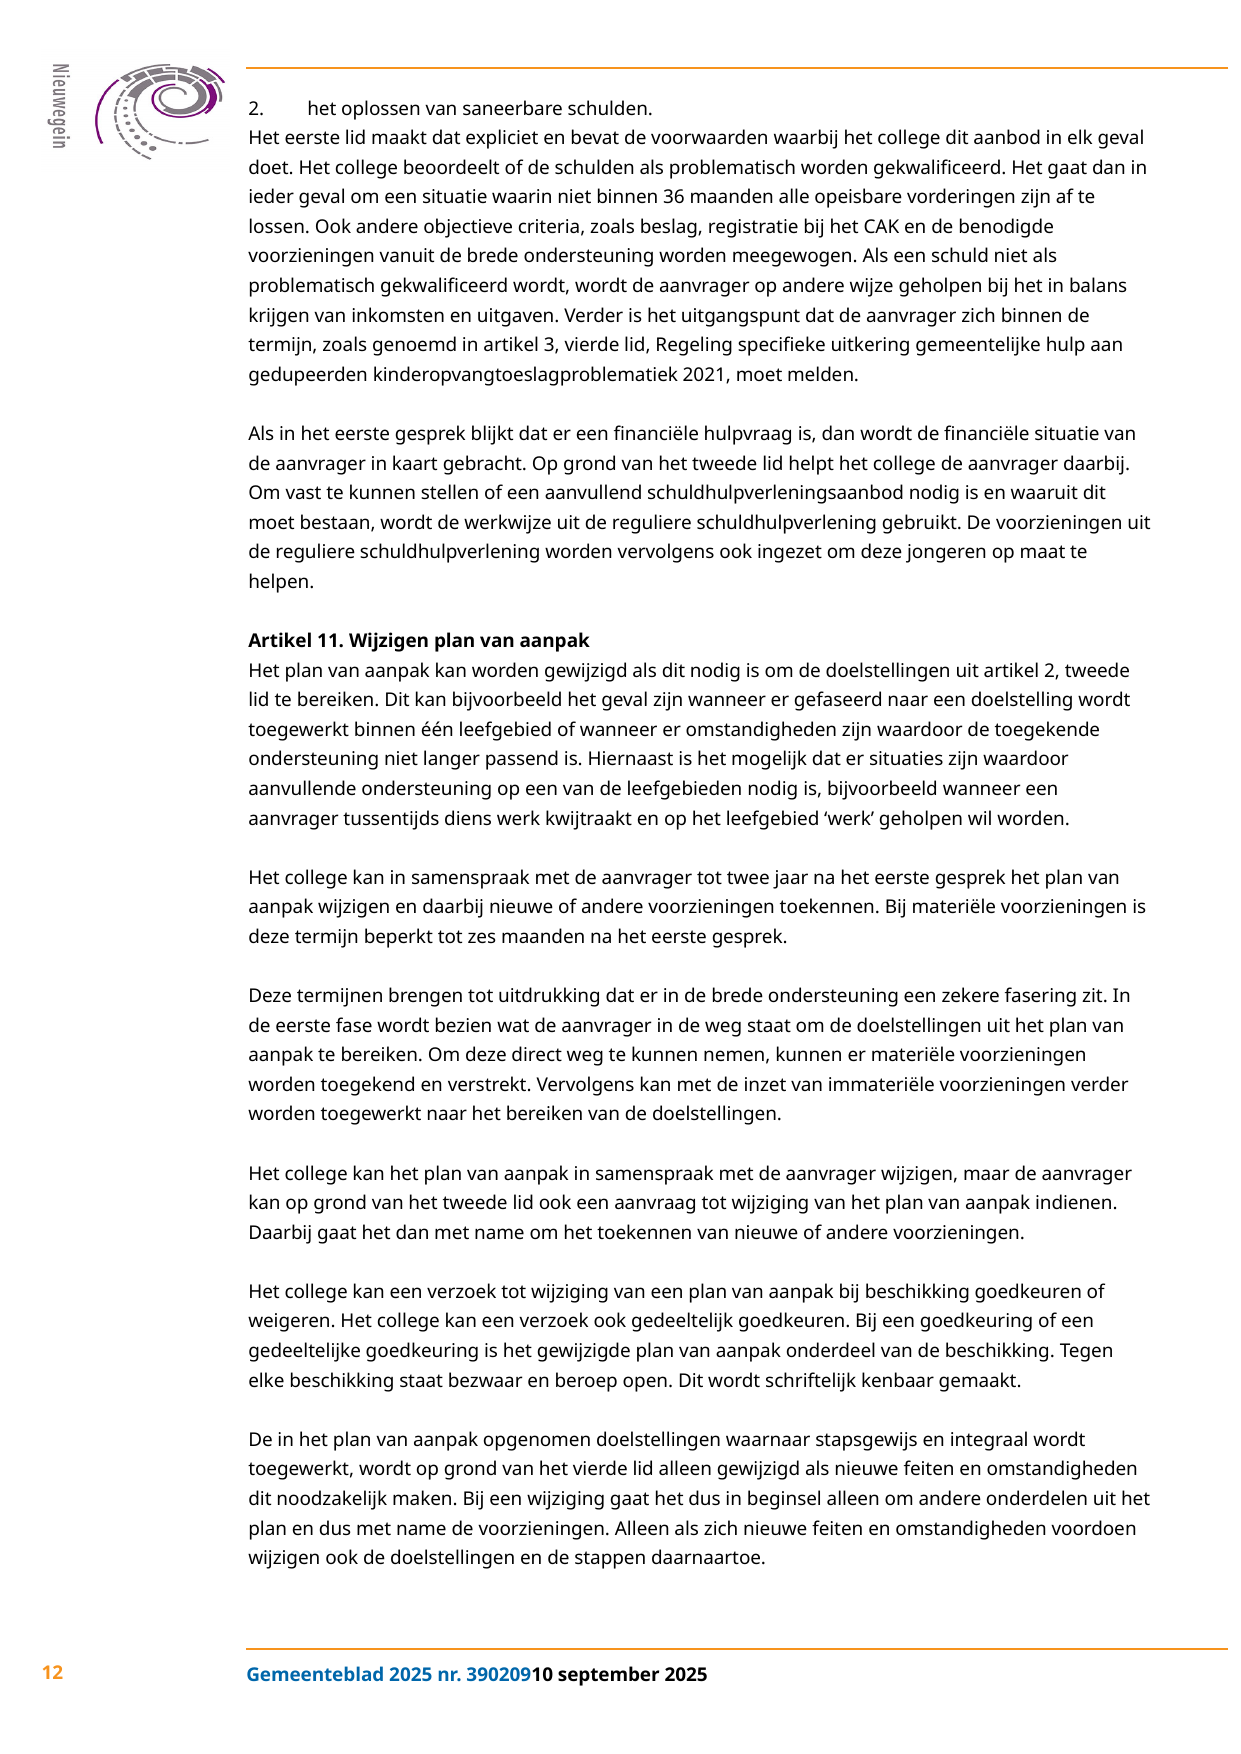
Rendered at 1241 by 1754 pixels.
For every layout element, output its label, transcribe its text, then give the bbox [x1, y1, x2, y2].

text Het college kan in samenspraak met de aanvrager tot twee jaar na het eerste gesprek het plan van aanpak wijzigen en daarbij nieuwe of andere voorzieningen toekennen. Bij materiële voorzieningen is deze termijn beperkt tot zes maanden na het eerste gesprek. [248, 864, 1152, 949]
list het oplossen van saneerbare schulden. [248, 95, 1152, 121]
text Als in het eerste gesprek blijkt dat er een financiële hulpvraag is, dan wordt de financiële situatie van de aanvrager in kaart gebracht. Op grond van het tweede lid helpt het college de aanvrager daarbij. Om vast te kunnen stellen of een aanvullend schuldhulpverleningsaanbod nodig is en waaruit dit moet bestaan, wordt de werkwijze uit de reguliere schuldhulpverlening gebruikt. De voorzieningen uit de reguliere schuldhulpverlening worden vervolgens ook ingezet om deze jongeren op maat te helpen. [248, 420, 1152, 594]
text Het college kan een verzoek tot wijziging van een plan van aanpak bij beschikking goedkeuren of weigeren. Het college kan een verzoek ook gedeeltelijk goedkeuren. Bij een goedkeuring of een gedeeltelijke goedkeuring is het gewijzigde plan van aanpak onderdeel van de beschikking. Tegen elke beschikking staat bezwaar en beroep open. Dit wordt schriftelijk kenbaar gemaakt. [248, 1278, 1152, 1393]
text Het plan van aanpak kan worden gewijzigd als dit nodig is om de doelstellingen uit artikel 2, tweede lid te bereiken. Dit kan bijvoorbeeld het geval zijn wanneer er gefaseerd naar een doelstelling wordt toegewerkt binnen één leefgebied of wanneer er omstandigheden zijn waardoor de toegekende ondersteuning niet langer passend is. Hiernaast is het mogelijk dat er situaties zijn waardoor aanvullende ondersteuning op een van de leefgebieden nodig is, bijvoorbeeld wanneer een aanvrager tussentijds diens werk kwijtraakt en op het leefgebied ‘werk’ geholpen wil worden. [248, 657, 1152, 831]
text Het eerste lid maakt dat expliciet en bevat de voorwaarden waarbij het college dit aanbod in elk geval doet. Het college beoordeelt of de schulden als problematisch worden gekwalificeerd. Het gaat dan in ieder geval om een situatie waarin niet binnen 36 maanden alle opeisbare vorderingen zijn af te lossen. Ook andere objectieve criteria, zoals beslag, registratie bij het CAK en de benodigde voorzieningen vanuit de brede ondersteuning worden meegewogen. Als een schuld niet als problematisch gekwalificeerd wordt, wordt de aanvrager op andere wijze geholpen bij het in balans krijgen van inkomsten en uitgaven. Verder is het uitgangspunt dat de aanvrager zich binnen de termijn, zoals genoemd in artikel 3, vierde lid, Regeling specifieke uitkering gemeentelijke hulp aan gedupeerden kinderopvangtoeslagproblematiek 2021, moet melden. [248, 124, 1152, 387]
picture [41, 47, 231, 172]
text Het college kan het plan van aanpak in samenspraak met de aanvrager wijzigen, maar de aanvrager kan op grond van het tweede lid ook een aanvraag tot wijziging van het plan van aanpak indienen. Daarbij gaat het dan met name om het toekennen van nieuwe of andere voorzieningen. [248, 1160, 1152, 1245]
text Deze termijnen brengen tot uitdrukking dat er in de brede ondersteuning een zekere fasering zit. In de eerste fase wordt bezien wat de aanvrager in de weg staat om de doelstellingen uit het plan van aanpak te bereiken. Om deze direct weg te kunnen nemen, kunnen er materiële voorzieningen worden toegekend en verstrekt. Vervolgens kan met de inzet van immateriële voorzieningen verder worden toegewerkt naar het bereiken van de doelstellingen. [248, 982, 1152, 1126]
text Artikel 11. Wijzigen plan van aanpak [248, 627, 1152, 653]
text De in het plan van aanpak opgenomen doelstellingen waarnaar stapsgewijs en integraal wordt toegewerkt, wordt op grond van het vierde lid alleen gewijzigd als nieuwe feiten en omstandigheden dit noodzakelijk maken. Bij een wijziging gaat het dus in beginsel alleen om andere onderdelen uit het plan en dus met name de voorzieningen. Alleen als zich nieuwe feiten en omstandigheden voordoen wijzigen ook de doelstellingen en de stappen daarnaartoe. [248, 1426, 1152, 1570]
